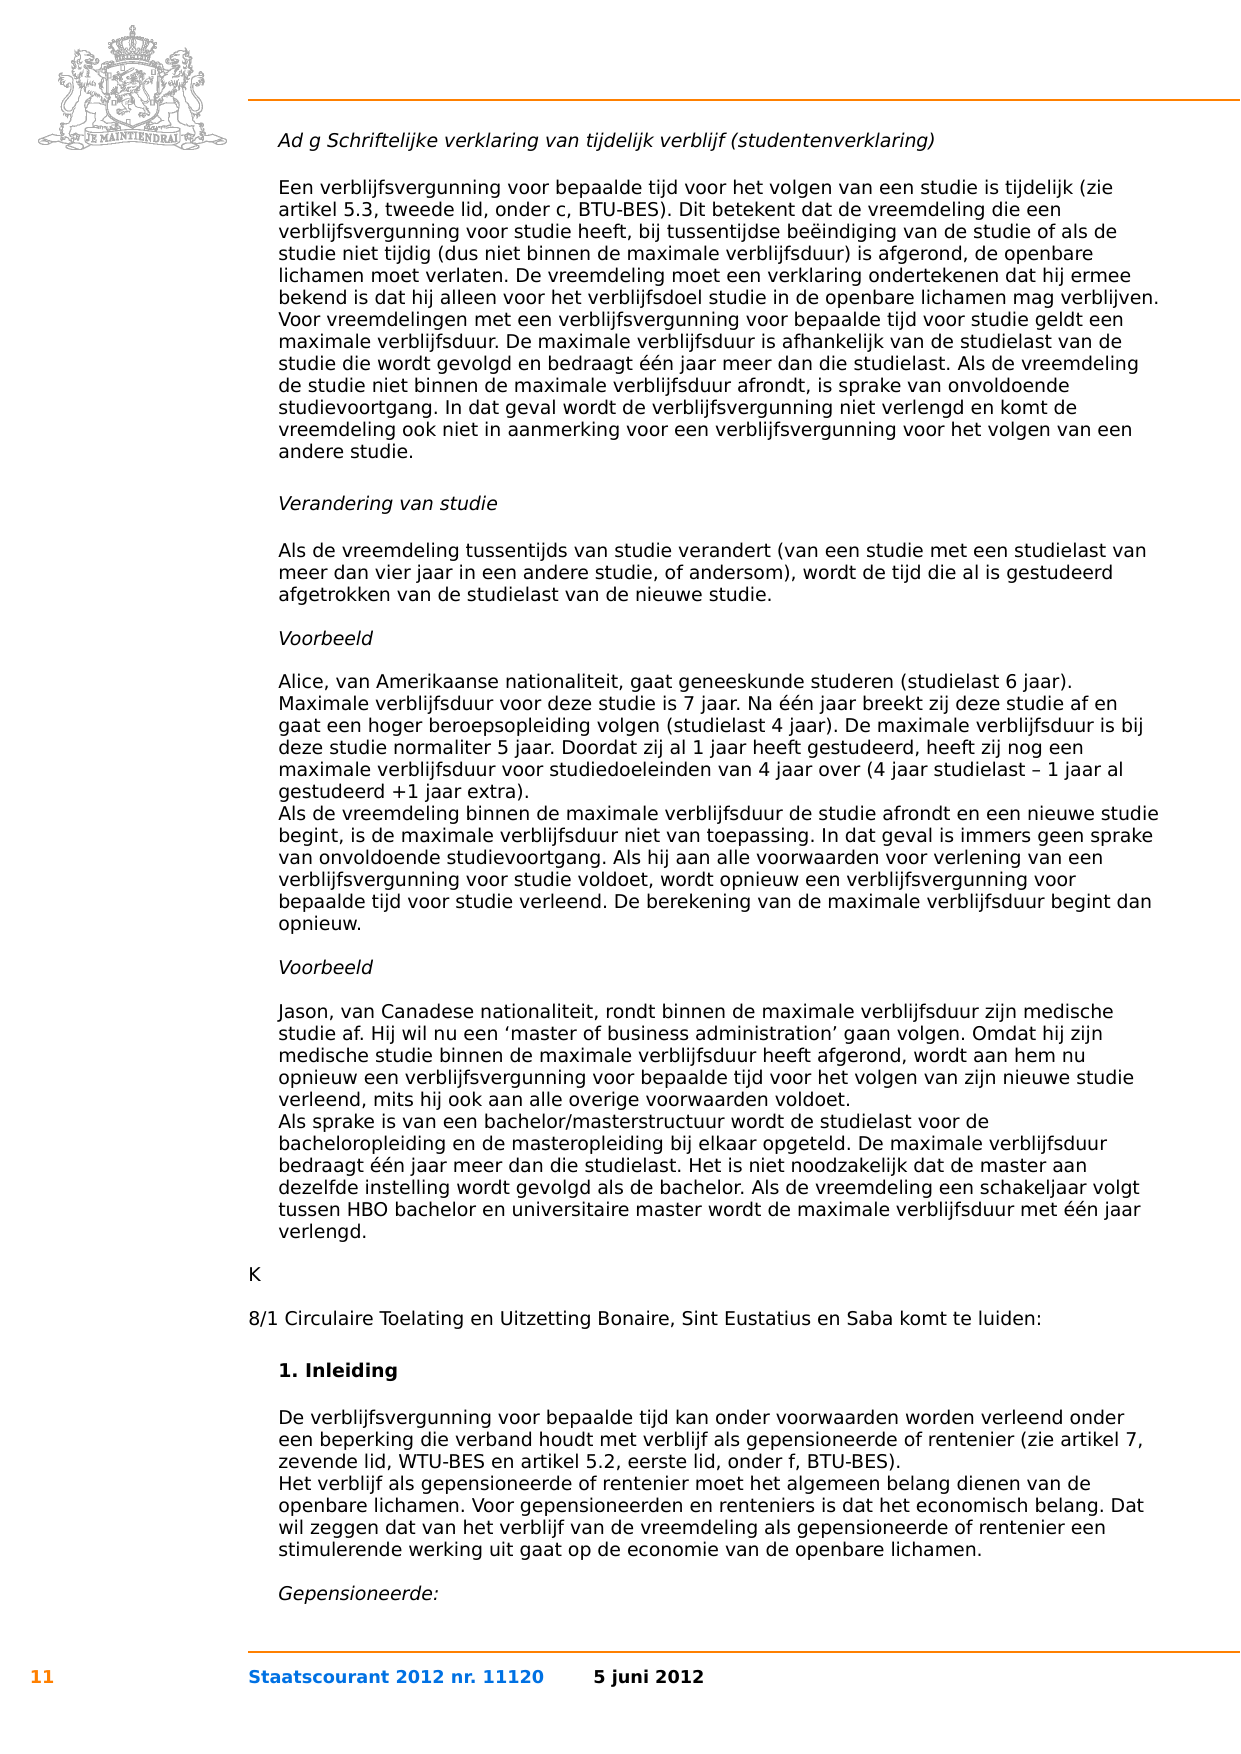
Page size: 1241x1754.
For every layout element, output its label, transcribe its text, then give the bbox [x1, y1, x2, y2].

text Alice, van Amerikaanse nationaliteit, gaat geneeskunde studeren (studielast 6 jaar). Maximale verblijfsduur voor deze studie is 7 jaar. Na één jaar breekt zij deze studie af en gaat een hoger beroepsopleiding volgen (studielast 4 jaar). De maximale verblijfsduur is bij deze studie normaliter 5 jaar. Doordat zij al 1 jaar heeft gestudeerd, heeft zij nog een maximale verblijfsduur voor studiedoeleinden van 4 jaar over (4 jaar studielast – 1 jaar al gestudeerd +1 jaar extra). [278, 671, 1163, 803]
subtitle Ad g Schriftelijke verklaring van tijdelijk verblijf (studentenverklaring) [278, 130, 1163, 152]
text Een verblijfsvergunning voor bepaalde tijd voor het volgen van een studie is tijdelijk (zie artikel 5.3, tweede lid, onder c, BTU-BES). Dit betekent dat de vreemdeling die een verblijfsvergunning voor studie heeft, bij tussentijdse beëindiging van de studie of als de studie niet tijdig (dus niet binnen de maximale verblijfsduur) is afgerond, de openbare lichamen moet verlaten. De vreemdeling moet een verklaring ondertekenen dat hij ermee bekend is dat hij alleen voor het verblijfsdoel studie in de openbare lichamen mag verblijven. [278, 177, 1163, 309]
text Gepensioneerde: [278, 1583, 1163, 1605]
subtitle Voorbeeld [278, 957, 1163, 979]
subtitle 1. Inleiding [278, 1360, 1163, 1382]
subtitle Voorbeeld [278, 627, 1163, 649]
text K [248, 1264, 1163, 1286]
subtitle Verandering van studie [278, 493, 1163, 514]
text De verblijfsvergunning voor bepaalde tijd kan onder voorwaarden worden verleend onder een beperking die verband houdt met verblijf als gepensioneerde of rentenier (zie artikel 7, zevende lid, WTU-BES en artikel 5.2, eerste lid, onder f, BTU-BES). [278, 1407, 1163, 1473]
text Het verblijf als gepensioneerde of rentenier moet het algemeen belang dienen van de openbare lichamen. Voor gepensioneerden en renteniers is dat het economisch belang. Dat wil zeggen dat van het verblijf van de vreemdeling als gepensioneerde of rentenier een stimulerende werking uit gaat op de economie van de openbare lichamen. [278, 1473, 1163, 1561]
text 8/1 Circulaire Toelating en Uitzetting Bonaire, Sint Eustatius en Saba komt te luiden: [248, 1308, 1163, 1330]
text Voor vreemdelingen met een verblijfsvergunning voor bepaalde tijd voor studie geldt een maximale verblijfsduur. De maximale verblijfsduur is afhankelijk van de studielast van de studie die wordt gevolgd en bedraagt één jaar meer dan die studielast. Als de vreemdeling de studie niet binnen de maximale verblijfsduur afrondt, is sprake van onvoldoende studievoortgang. In dat geval wordt de verblijfsvergunning niet verlengd en komt de vreemdeling ook niet in aanmerking voor een verblijfsvergunning voor het volgen van een andere studie. [278, 309, 1163, 463]
text Jason, van Canadese nationaliteit, rondt binnen de maximale verblijfsduur zijn medische studie af. Hij wil nu een ‘master of business administration’ gaan volgen. Omdat hij zijn medische studie binnen de maximale verblijfsduur heeft afgerond, wordt aan hem nu opnieuw een verblijfsvergunning voor bepaalde tijd voor het volgen van zijn nieuwe studie verleend, mits hij ook aan alle overige voorwaarden voldoet. [278, 1001, 1163, 1111]
text Als de vreemdeling tussentijds van studie verandert (van een studie met een studielast van meer dan vier jaar in een andere studie, of andersom), wordt de tijd die al is gestudeerd afgetrokken van de studielast van de nieuwe studie. [278, 539, 1163, 606]
text Als sprake is van een bachelor/masterstructuur wordt de studielast voor de bacheloropleiding en de masteropleiding bij elkaar opgeteld. De maximale verblijfsduur bedraagt één jaar meer dan die studielast. Het is niet noodzakelijk dat de master aan dezelfde instelling wordt gevolgd als de bachelor. Als de vreemdeling een schakeljaar volgt tussen HBO bachelor en universitaire master wordt de maximale verblijfsduur met één jaar verlengd. [278, 1111, 1163, 1242]
text Als de vreemdeling binnen de maximale verblijfsduur de studie afrondt en een nieuwe studie begint, is de maximale verblijfsduur niet van toepassing. In dat geval is immers geen sprake van onvoldoende studievoortgang. Als hij aan alle voorwaarden voor verlening van een verblijfsvergunning voor studie voldoet, wordt opnieuw een verblijfsvergunning voor bepaalde tijd voor studie verleend. De berekening van de maximale verblijfsduur begint dan opnieuw. [278, 803, 1163, 935]
picture [38, 25, 227, 150]
